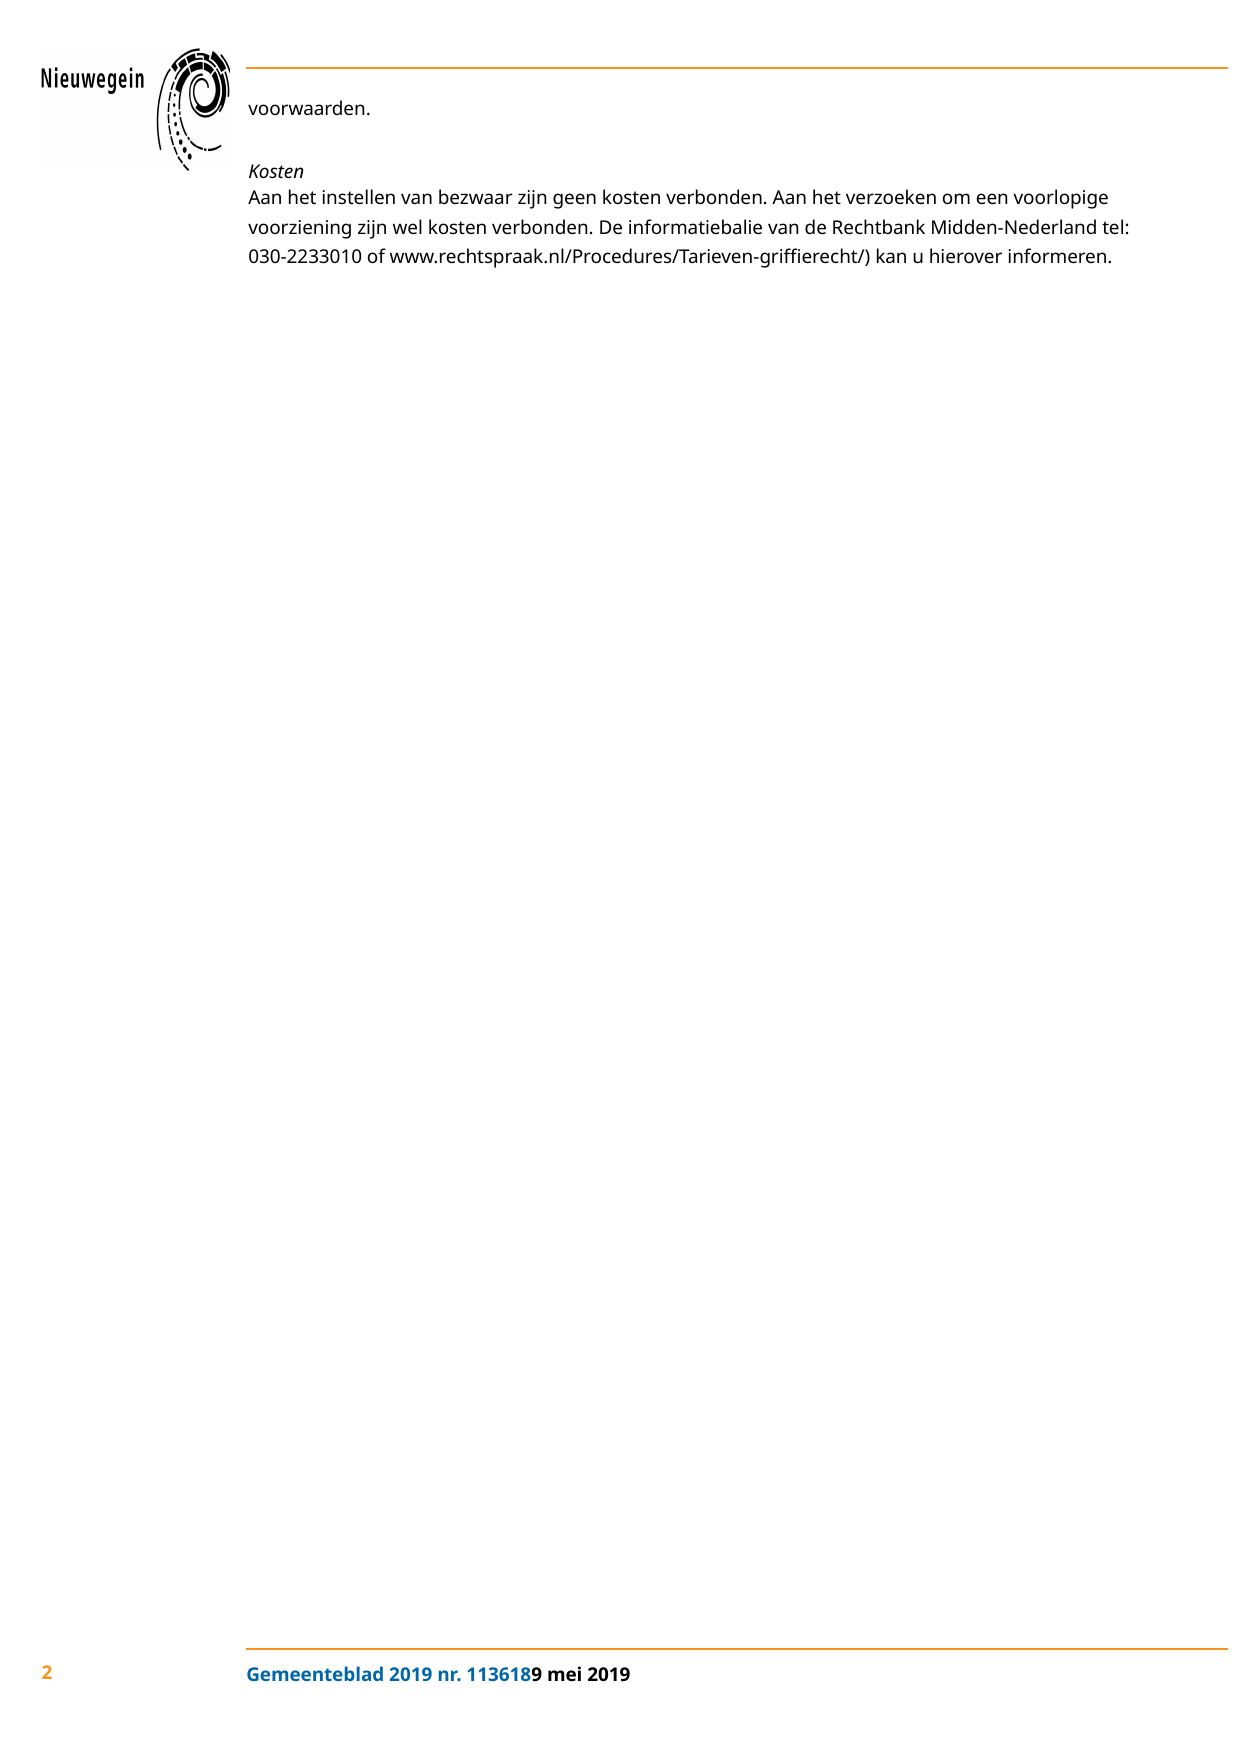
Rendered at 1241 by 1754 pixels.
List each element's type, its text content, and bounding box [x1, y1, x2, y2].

text Kosten [248, 159, 1152, 184]
text voorwaarden. [248, 95, 1152, 121]
text Aan het instellen van bezwaar zijn geen kosten verbonden. Aan het verzoeken om een voorlopige voorziening zijn wel kosten verbonden. De informatiebalie van de Rechtbank Midden-Nederland tel: 030-2233010 of www.rechtspraak.nl/Procedures/Tarieven-griffierecht/) kan u hierover informeren. [248, 184, 1152, 269]
picture [41, 47, 231, 172]
